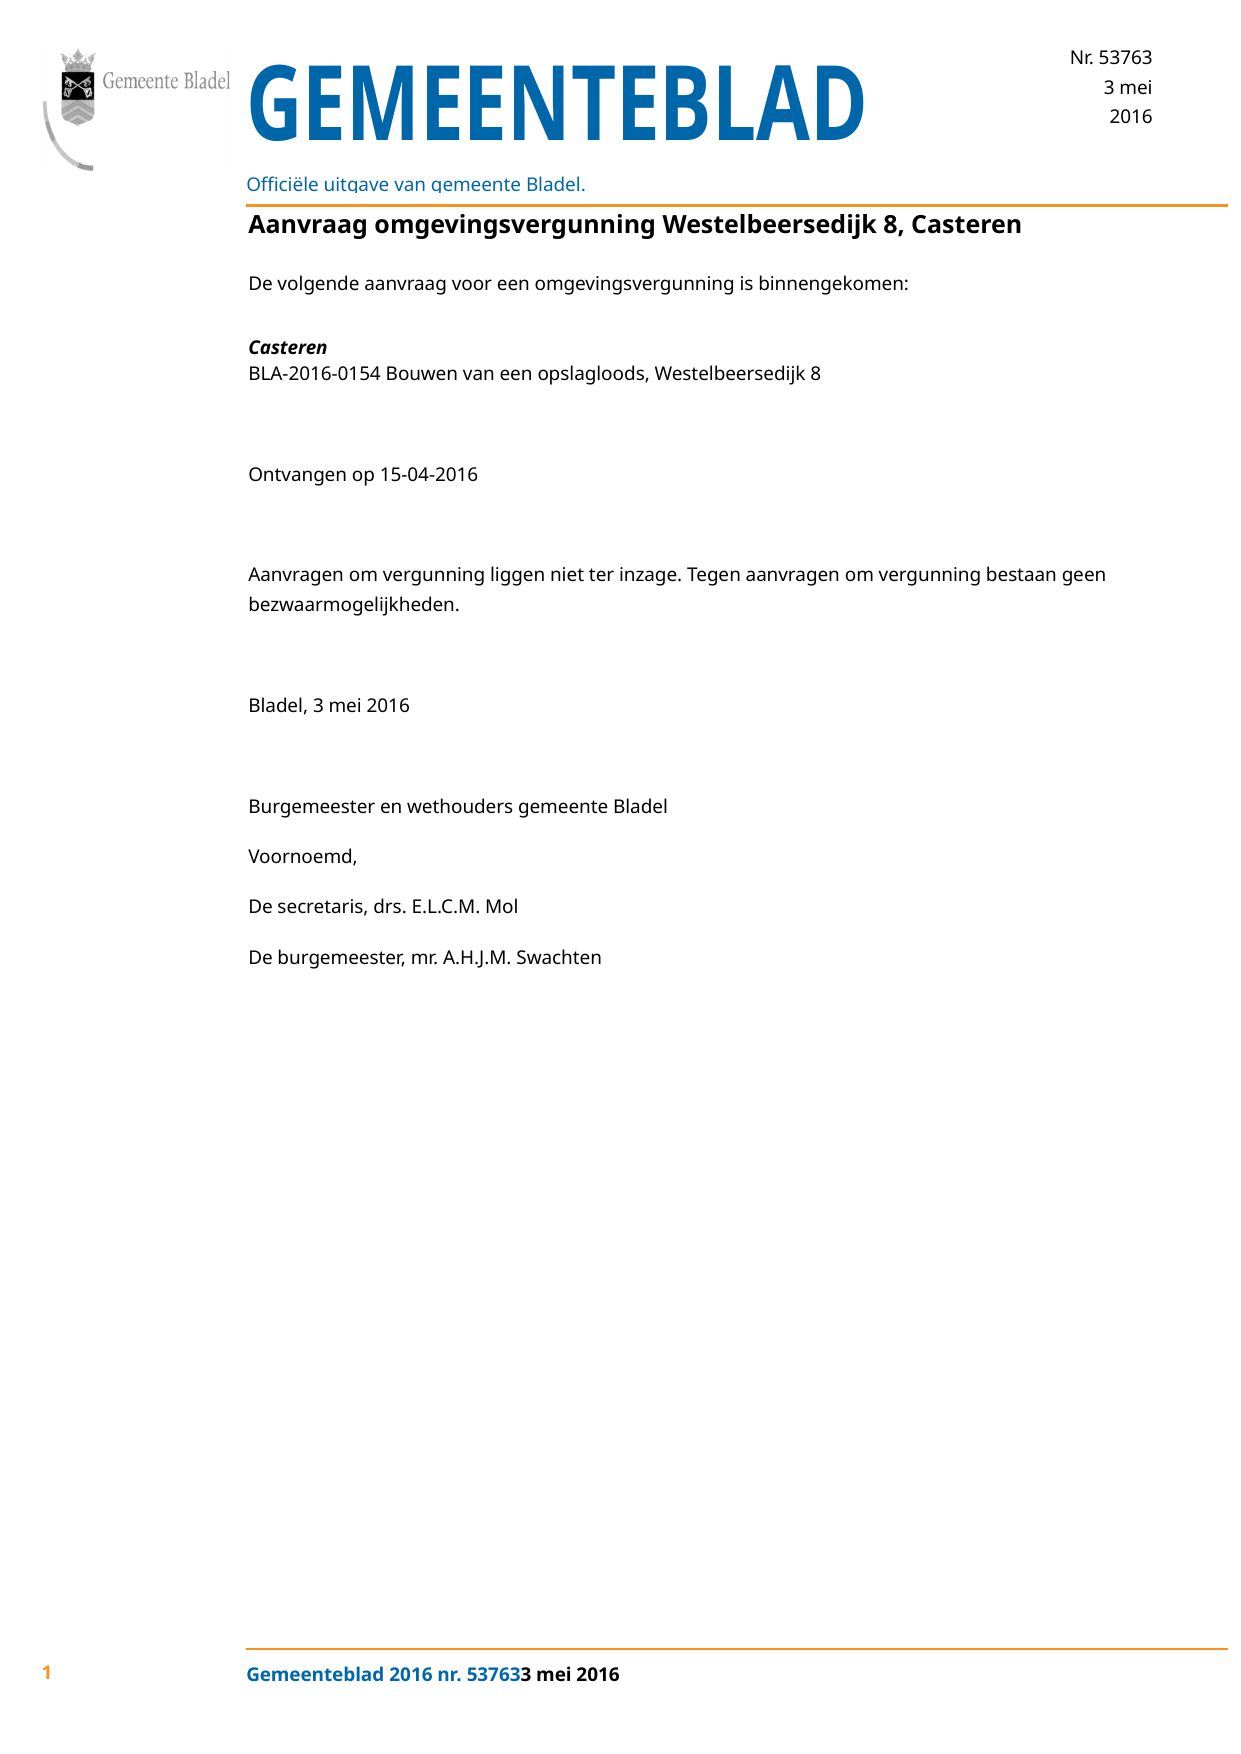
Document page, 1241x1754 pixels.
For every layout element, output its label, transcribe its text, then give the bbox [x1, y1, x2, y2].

text Casteren [248, 334, 1152, 360]
text De burgemeester, mr. A.H.J.M. Swachten [248, 944, 1152, 970]
picture [41, 47, 231, 172]
text Voornoemd, [248, 843, 1152, 869]
text De secretaris, drs. E.L.C.M. Mol [248, 894, 1152, 919]
text De volgende aanvraag voor een omgevingsvergunning is binnengekomen: [248, 270, 1152, 296]
text Burgemeester en wethouders gemeente Bladel [248, 793, 1152, 819]
text BLA-2016-0154 Bouwen van een opslagloods, Westelbeersedijk 8 [248, 360, 1152, 386]
text Ontvangen op 15-04-2016 [248, 461, 1152, 487]
text Aanvraag omgevingsvergunning Westelbeersedijk 8, Casteren [248, 207, 1152, 241]
text Bladel, 3 mei 2016 [248, 692, 1152, 718]
text Aanvragen om vergunning liggen niet ter inzage. Tegen aanvragen om vergunning bestaan geen bezwaarmogelijkheden. [248, 562, 1152, 617]
